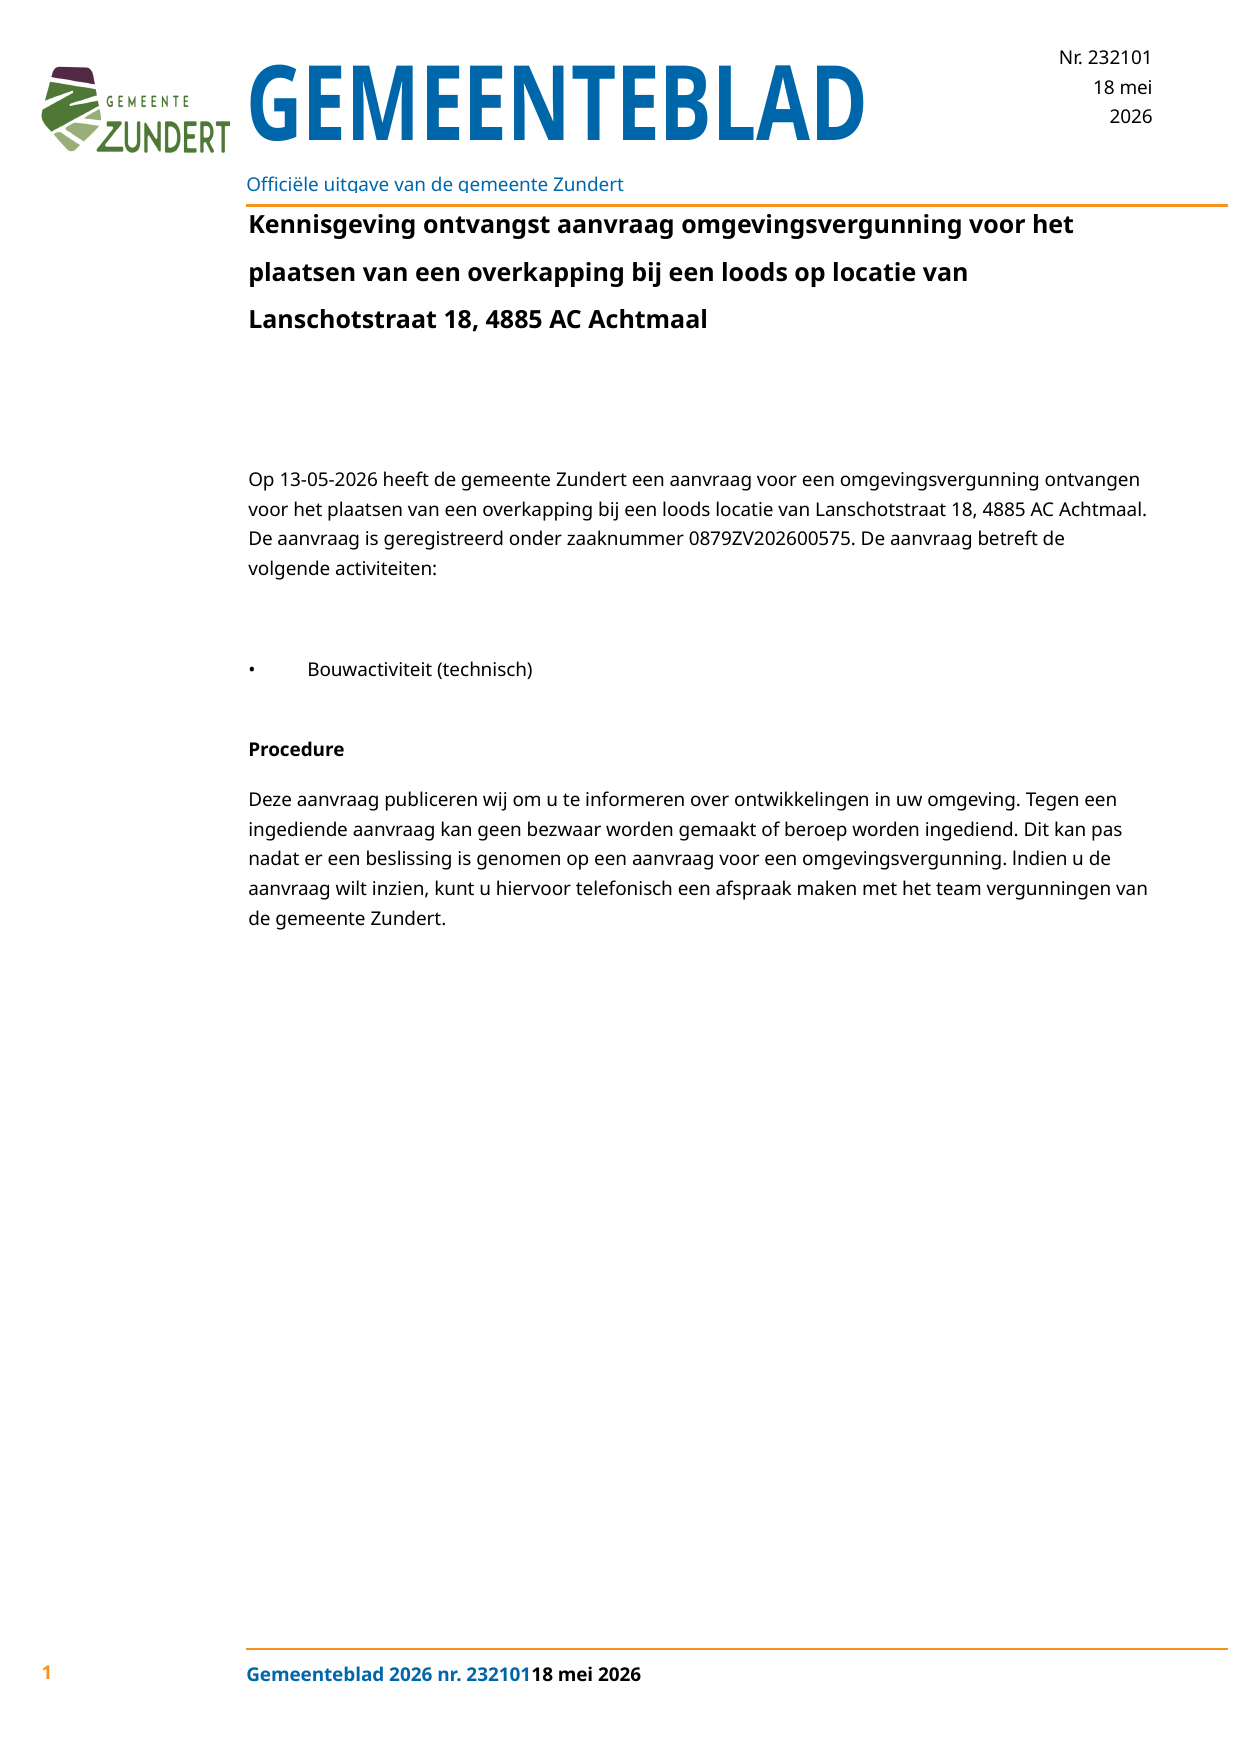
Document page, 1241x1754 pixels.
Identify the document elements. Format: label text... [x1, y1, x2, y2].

text Kennisgeving ontvangst aanvraag omgevingsvergunning voor het plaatsen van een overkapping bij een loods op locatie van Lanschotstraat 18, 4885 AC Achtmaal [248, 207, 1152, 336]
text Op 13-05-2026 heeft de gemeente Zundert een aanvraag voor een omgevingsvergunning ontvangen voor het plaatsen van een overkapping bij een loods locatie van Lanschotstraat 18, 4885 AC Achtmaal. De aanvraag is geregistreerd onder zaaknummer 0879ZV202600575. De aanvraag betreft de volgende activiteiten: [248, 466, 1152, 581]
text Procedure [248, 736, 1152, 762]
list Bouwactiviteit (technisch) [248, 656, 1152, 682]
text Deze aanvraag publiceren wij om u te informeren over ontwikkelingen in uw omgeving. Tegen een ingediende aanvraag kan geen bezwaar worden gemaakt of beroep worden ingediend. Dit kan pas nadat er een beslissing is genomen op een aanvraag voor een omgevingsvergunning. lndien u de aanvraag wilt inzien, kunt u hiervoor telefonisch een afspraak maken met het team vergunningen van de gemeente Zundert. [248, 786, 1152, 930]
picture [41, 47, 231, 172]
